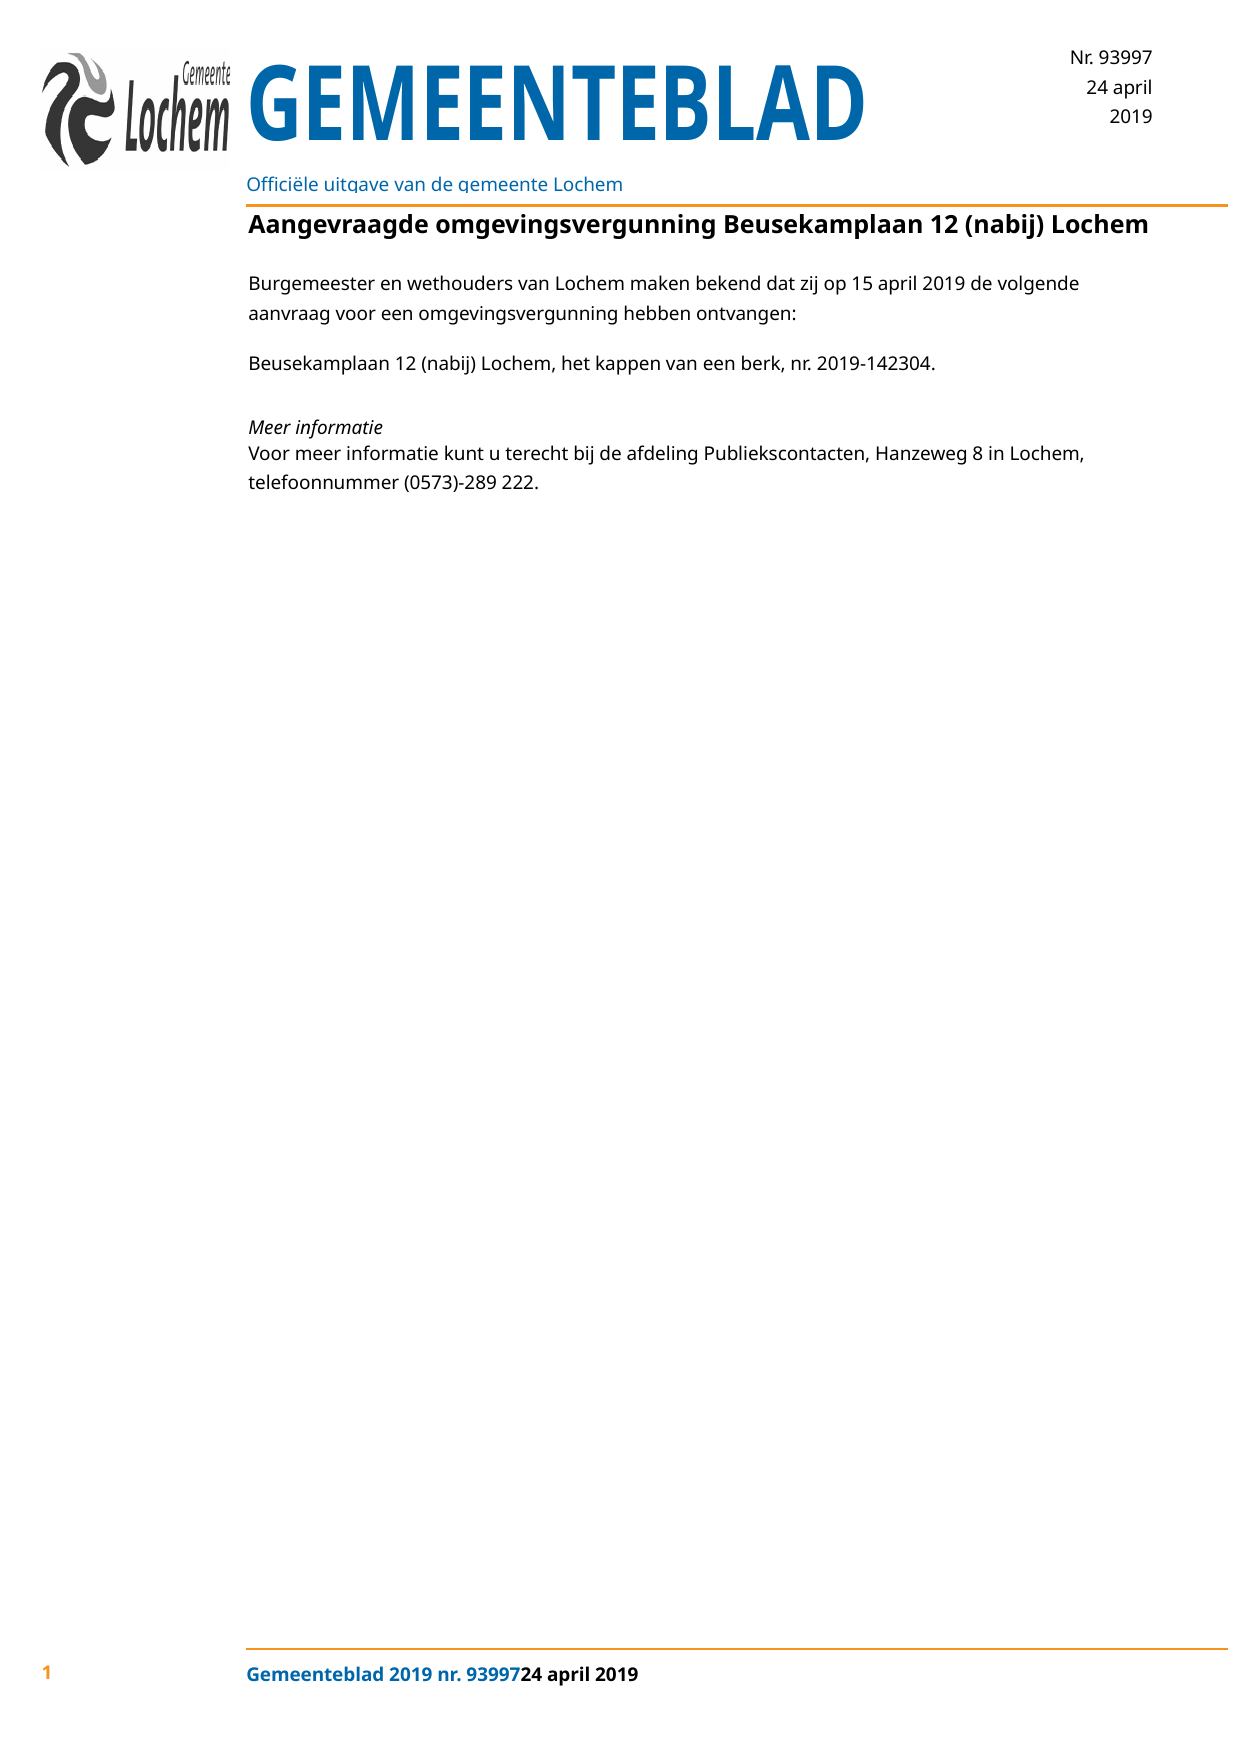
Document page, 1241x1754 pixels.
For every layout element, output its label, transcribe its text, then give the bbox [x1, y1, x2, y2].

text Beusekamplaan 12 (nabij) Lochem, het kappen van een berk, nr. 2019-142304. [248, 350, 1152, 376]
text Voor meer informatie kunt u terecht bij de afdeling Publiekscontacten, Hanzeweg 8 in Lochem, telefoonnummer (0573)-289 222. [248, 440, 1152, 495]
text Aangevraagde omgevingsvergunning Beusekamplaan 12 (nabij) Lochem [248, 207, 1152, 241]
text Burgemeester en wethouders van Lochem maken bekend dat zij op 15 april 2019 de volgende aanvraag voor een omgevingsvergunning hebben ontvangen: [248, 270, 1152, 326]
picture [41, 47, 231, 172]
text Meer informatie [248, 414, 1152, 440]
